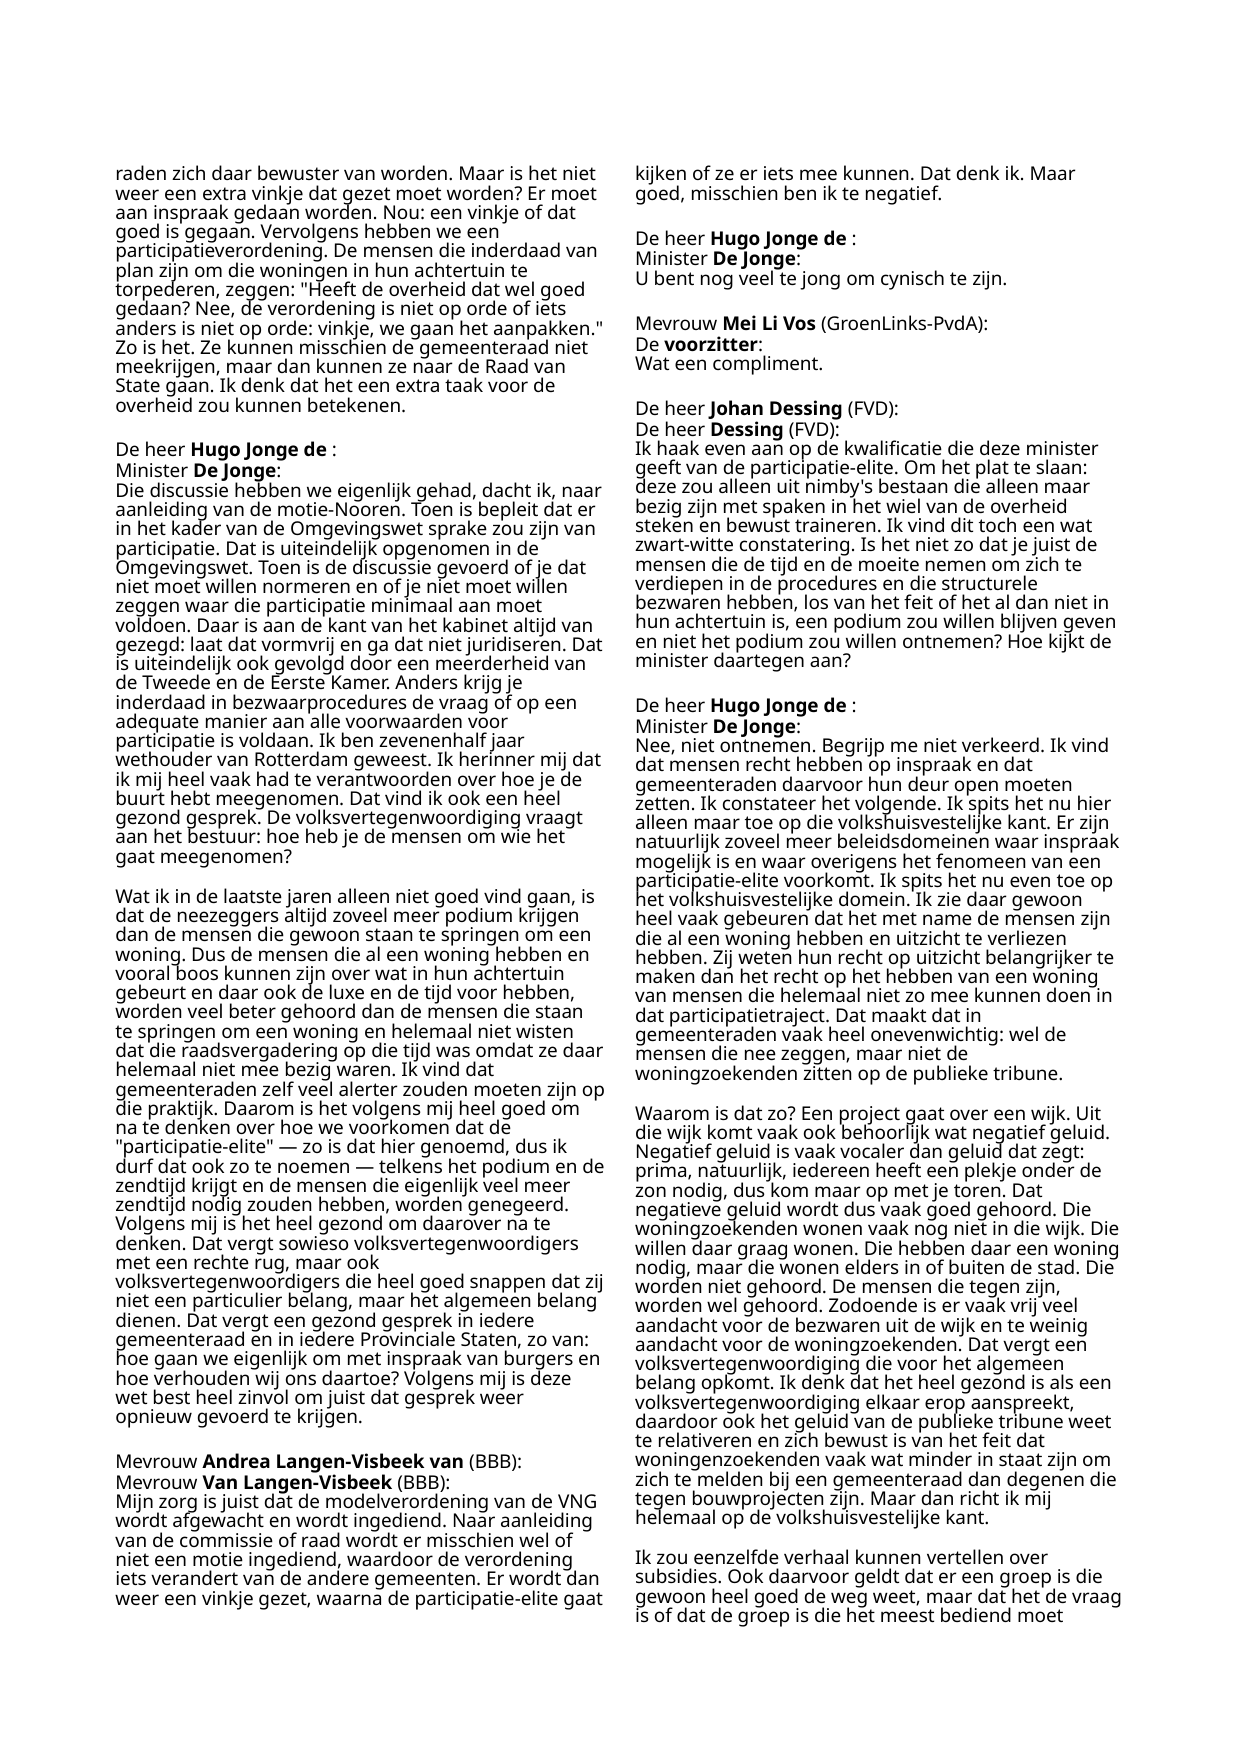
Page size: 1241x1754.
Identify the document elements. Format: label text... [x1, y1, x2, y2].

text De heer Johan Dessing (FVD): [635, 395, 1125, 421]
text Minister De Jonge: [115, 462, 605, 482]
text De heer Hugo Jonge de : [635, 692, 1125, 718]
text U bent nog veel te jong om cynisch te zijn. [635, 270, 1125, 289]
text De heer Dessing (FVD): [635, 421, 1125, 440]
text Minister De Jonge: [635, 250, 1125, 270]
text De heer Hugo Jonge de : [115, 437, 605, 462]
text raden zich daar bewuster van worden. Maar is het niet weer een extra vinkje dat gezet moet worden? Er moet aan inspraak gedaan worden. Nou: een vinkje of dat goed is gegaan. Vervolgens hebben we een participatieverordening. De mensen die inderdaad van plan zijn om die woningen in hun achtertuin te torpederen, zeggen: "Heeft de overheid dat wel goed gedaan? Nee, de verordening is niet op orde of iets anders is niet op orde: vinkje, we gaan het aanpakken." Zo is het. Ze kunnen misschien de gemeenteraad niet meekrijgen, maar dan kunnen ze naar de Raad van State gaan. Ik denk dat het een extra taak voor de overheid zou kunnen betekenen. [115, 165, 605, 416]
text Mevrouw Andrea Langen-Visbeek van (BBB): [115, 1448, 605, 1474]
text Minister De Jonge: [635, 718, 1125, 737]
text Mevrouw Van Langen-Visbeek (BBB): [115, 1474, 605, 1493]
text kijken of ze er iets mee kunnen. Dat denk ik. Maar goed, misschien ben ik te negatief. [635, 165, 1125, 204]
text De voorzitter: [635, 336, 1125, 355]
text Ik zou eenzelfde verhaal kunnen vertellen over subsidies. Ook daarvoor geldt dat er een groep is die gewoon heel goed de weg weet, maar dat het de vraag is of dat de groep is die het meest bediend moet [635, 1549, 1125, 1626]
text Waarom is dat zo? Een project gaat over een wijk. Uit die wijk komt vaak ook behoorlijk wat negatief geluid. Negatief geluid is vaak vocaler dan geluid dat zegt: prima, natuurlijk, iedereen heeft een plekje onder de zon nodig, dus kom maar op met je toren. Dat negatieve geluid wordt dus vaak goed gehoord. Die woningzoekenden wonen vaak nog niet in die wijk. Die willen daar graag wonen. Die hebben daar een woning nodig, maar die wonen elders in of buiten de stad. Die worden niet gehoord. De mensen die tegen zijn, worden wel gehoord. Zodoende is er vaak vrij veel aandacht voor de bezwaren uit de wijk en te weinig aandacht voor de woningzoekenden. Dat vergt een volksvertegenwoordiging die voor het algemeen belang opkomt. Ik denk dat het heel gezond is als een volksvertegenwoordiging elkaar erop aanspreekt, daardoor ook het geluid van de publieke tribune weet te relativeren en zich bewust is van het feit dat woningenzoekenden vaak wat minder in staat zijn om zich te melden bij een gemeenteraad dan degenen die tegen bouwprojecten zijn. Maar dan richt ik mij helemaal op de volkshuisvestelijke kant. [635, 1104, 1125, 1528]
text Mijn zorg is juist dat de modelverordening van de VNG wordt afgewacht en wordt ingediend. Naar aanleiding van de commissie of raad wordt er misschien wel of niet een motie ingediend, waardoor de verordening iets verandert van de andere gemeenten. Er wordt dan weer een vinkje gezet, waarna de participatie-elite gaat [115, 1493, 605, 1609]
text Die discussie hebben we eigenlijk gehad, dacht ik, naar aanleiding van de motie-Nooren. Toen is bepleit dat er in het kader van de Omgevingswet sprake zou zijn van participatie. Dat is uiteindelijk opgenomen in de Omgevingswet. Toen is de discussie gevoerd of je dat niet moet willen normeren en of je niet moet willen zeggen waar die participatie minimaal aan moet voldoen. Daar is aan de kant van het kabinet altijd van gezegd: laat dat vormvrij en ga dat niet juridiseren. Dat is uiteindelijk ook gevolgd door een meerderheid van de Tweede en de Eerste Kamer. Anders krijg je inderdaad in bezwaarprocedures de vraag of op een adequate manier aan alle voorwaarden voor participatie is voldaan. Ik ben zevenenhalf jaar wethouder van Rotterdam geweest. Ik herinner mij dat ik mij heel vaak had te verantwoorden over hoe je de buurt hebt meegenomen. Dat vind ik ook een heel gezond gesprek. De volksvertegenwoordiging vraagt aan het bestuur: hoe heb je de mensen om wie het gaat meegenomen? [115, 482, 605, 867]
text Mevrouw Mei Li Vos (GroenLinks-PvdA): [635, 310, 1125, 336]
text Wat een compliment. [635, 355, 1125, 374]
text Nee, niet ontnemen. Begrijp me niet verkeerd. Ik vind dat mensen recht hebben op inspraak en dat gemeenteraden daarvoor hun deur open moeten zetten. Ik constateer het volgende. Ik spits het nu hier alleen maar toe op die volkshuisvestelijke kant. Er zijn natuurlijk zoveel meer beleidsdomeinen waar inspraak mogelijk is en waar overigens het fenomeen van een participatie-elite voorkomt. Ik spits het nu even toe op het volkshuisvestelijke domein. Ik zie daar gewoon heel vaak gebeuren dat het met name de mensen zijn die al een woning hebben en uitzicht te verliezen hebben. Zij weten hun recht op uitzicht belangrijker te maken dan het recht op het hebben van een woning van mensen die helemaal niet zo mee kunnen doen in dat participatietraject. Dat maakt dat in gemeenteraden vaak heel onevenwichtig: wel de mensen die nee zeggen, maar niet de woningzoekenden zitten op de publieke tribune. [635, 737, 1125, 1084]
text De heer Hugo Jonge de : [635, 225, 1125, 250]
text Ik haak even aan op de kwalificatie die deze minister geeft van de participatie-elite. Om het plat te slaan: deze zou alleen uit nimby's bestaan die alleen maar bezig zijn met spaken in het wiel van de overheid steken en bewust traineren. Ik vind dit toch een wat zwart-witte constatering. Is het niet zo dat je juist de mensen die de tijd en de moeite nemen om zich te verdiepen in de procedures en die structurele bezwaren hebben, los van het feit of het al dan niet in hun achtertuin is, een podium zou willen blijven geven en niet het podium zou willen ontnemen? Hoe kijkt de minister daartegen aan? [635, 440, 1125, 671]
text Wat ik in de laatste jaren alleen niet goed vind gaan, is dat de neezeggers altijd zoveel meer podium krijgen dan de mensen die gewoon staan te springen om een woning. Dus de mensen die al een woning hebben en vooral boos kunnen zijn over wat in hun achtertuin gebeurt en daar ook de luxe en de tijd voor hebben, worden veel beter gehoord dan de mensen die staan te springen om een woning en helemaal niet wisten dat die raadsvergadering op die tijd was omdat ze daar helemaal niet mee bezig waren. Ik vind dat gemeenteraden zelf veel alerter zouden moeten zijn op die praktijk. Daarom is het volgens mij heel goed om na te denken over hoe we voorkomen dat de "participatie-elite" — zo is dat hier genoemd, dus ik durf dat ook zo te noemen — telkens het podium en de zendtijd krijgt en de mensen die eigenlijk veel meer zendtijd nodig zouden hebben, worden genegeerd. Volgens mij is het heel gezond om daarover na te denken. Dat vergt sowieso volksvertegenwoordigers met een rechte rug, maar ook volksvertegenwoordigers die heel goed snappen dat zij niet een particulier belang, maar het algemeen belang dienen. Dat vergt een gezond gesprek in iedere gemeenteraad en in iedere Provinciale Staten, zo van: hoe gaan we eigenlijk om met inspraak van burgers en hoe verhouden wij ons daartoe? Volgens mij is deze wet best heel zinvol om juist dat gesprek weer opnieuw gevoerd te krijgen. [115, 888, 605, 1427]
